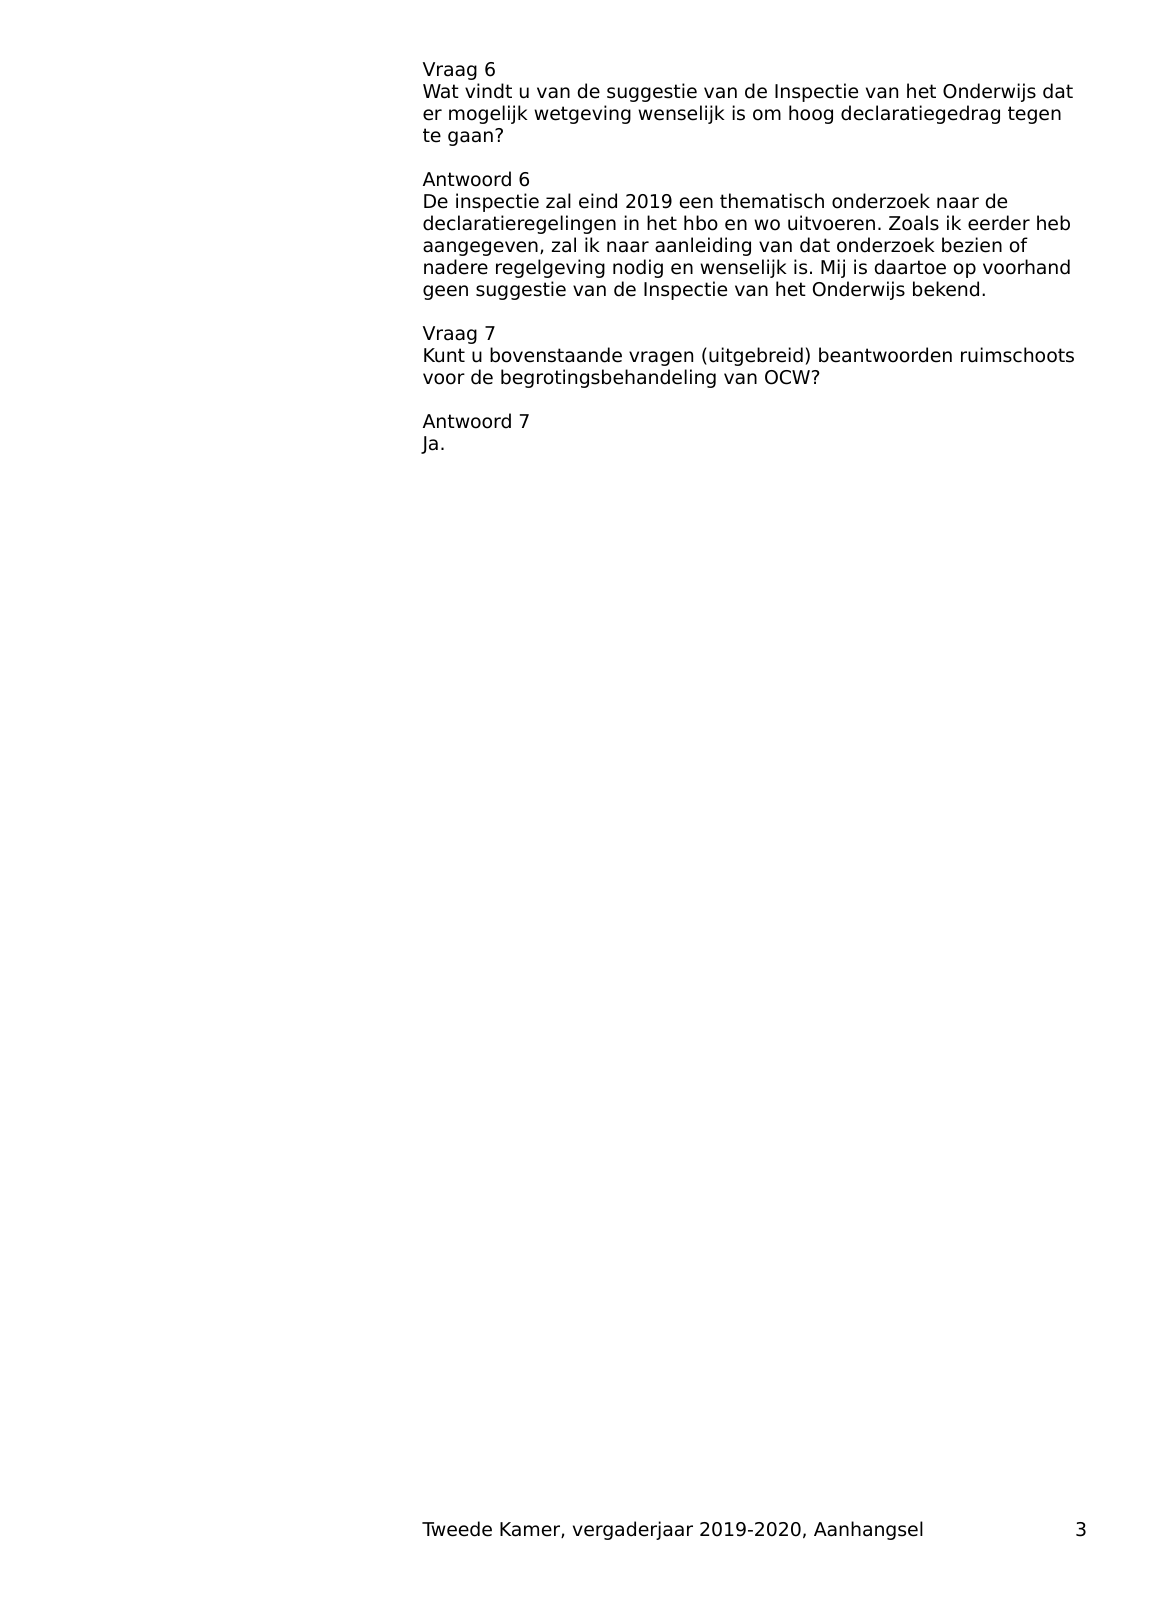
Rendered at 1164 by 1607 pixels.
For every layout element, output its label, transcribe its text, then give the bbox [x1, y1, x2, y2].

text Ja. [422, 433, 1087, 455]
text De inspectie zal eind 2019 een thematisch onderzoek naar de declaratieregelingen in het hbo en wo uitvoeren. Zoals ik eerder heb aangegeven, zal ik naar aanleiding van dat onderzoek bezien of nadere regelgeving nodig en wenselijk is. Mij is daartoe op voorhand geen suggestie van de Inspectie van het Onderwijs bekend. [422, 191, 1087, 301]
text Wat vindt u van de suggestie van de Inspectie van het Onderwijs dat er mogelijk wetgeving wenselijk is om hoog declaratiegedrag tegen te gaan? [422, 81, 1087, 147]
text Vraag 7 [422, 323, 1087, 345]
text Antwoord 6 [422, 169, 1087, 191]
text Antwoord 7 [422, 411, 1087, 433]
text Vraag 6 [422, 59, 1087, 81]
text Kunt u bovenstaande vragen (uitgebreid) beantwoorden ruimschoots voor de begrotingsbehandeling van OCW? [422, 345, 1087, 389]
